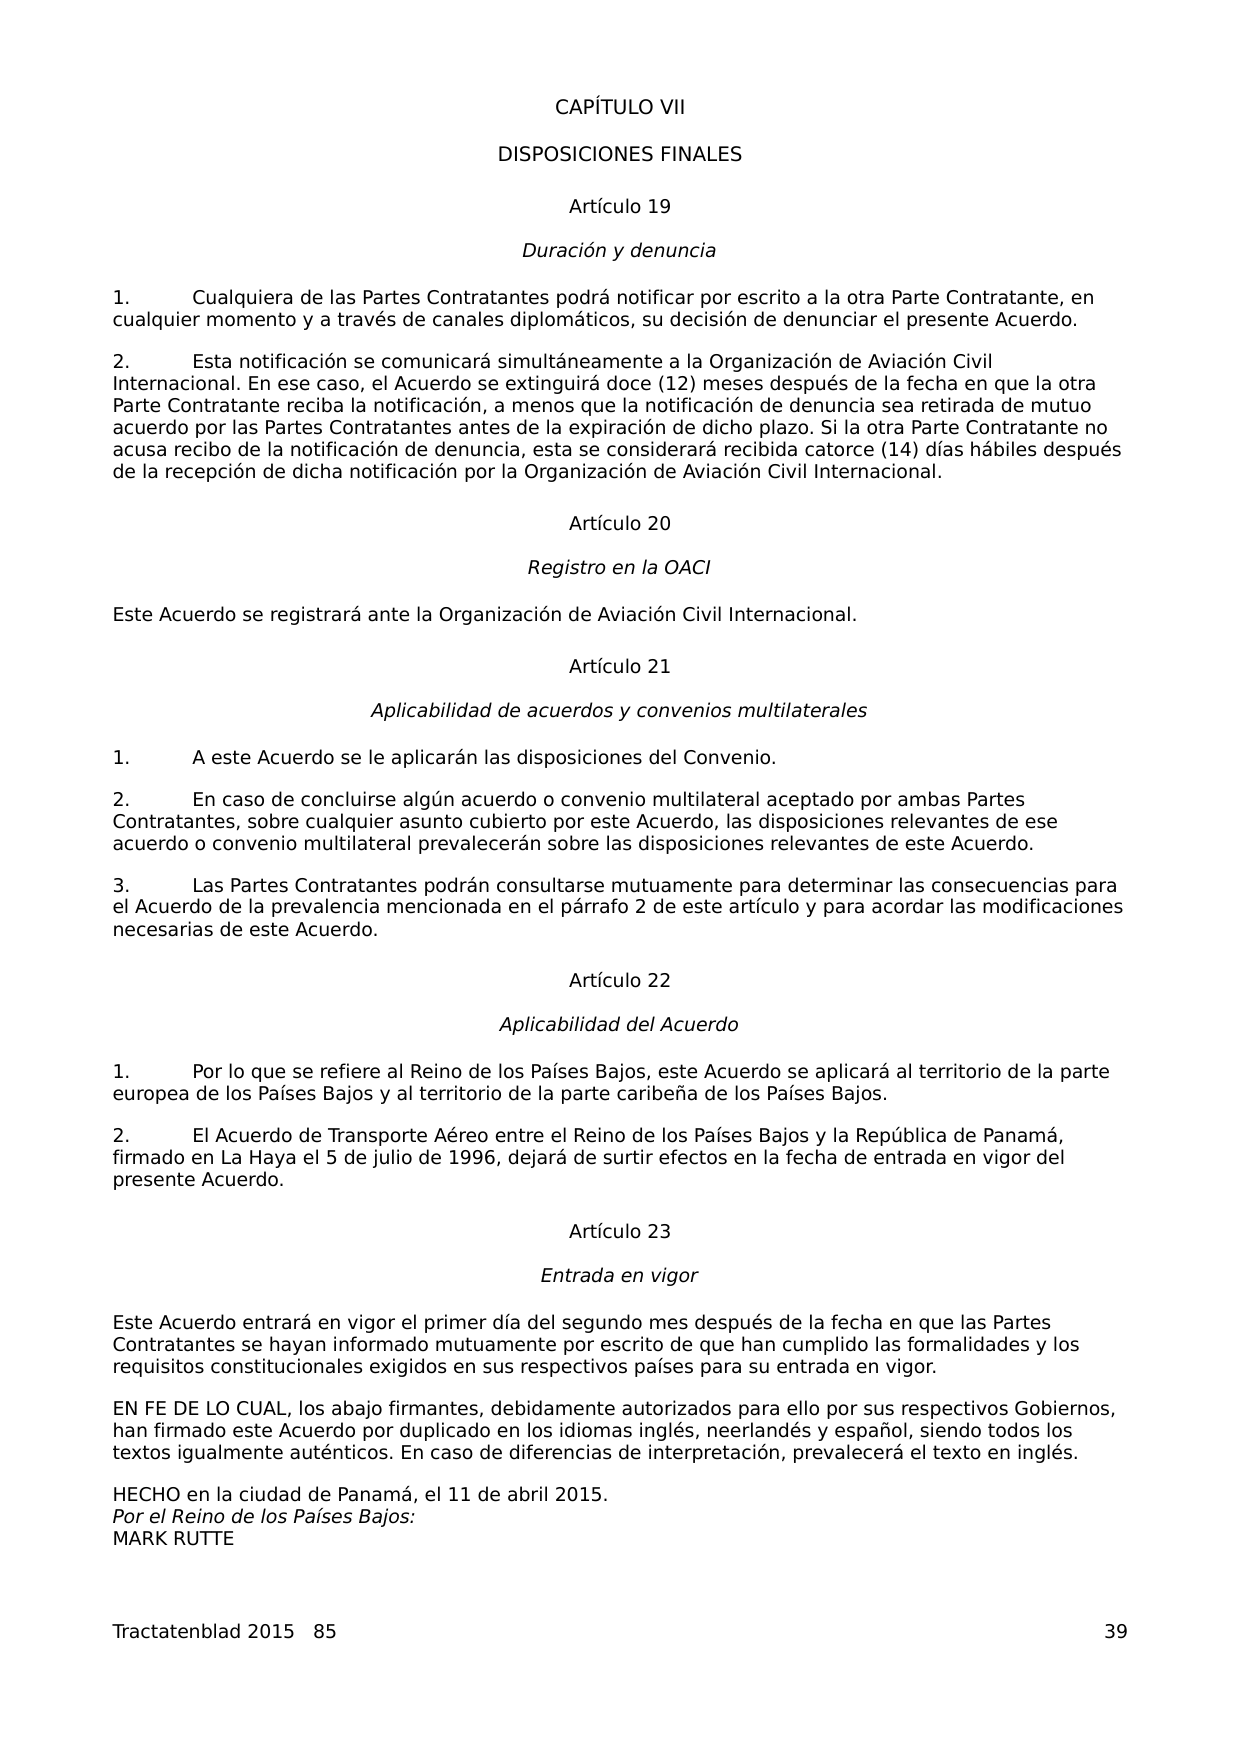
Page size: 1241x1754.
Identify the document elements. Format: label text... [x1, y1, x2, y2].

text EN FE DE LO CUAL, los abajo firmantes, debidamente autorizados para ello por sus respectivos Gobiernos, han firmado este Acuerdo por duplicado en los idiomas inglés, neerlandés y español, siendo todos los textos igualmente auténticos. En caso de diferencias de interpretación, prevalecerá el texto en inglés. [112, 1398, 1128, 1464]
text 1. A este Acuerdo se le aplicarán las disposiciones del Convenio. [112, 747, 1128, 768]
text 2. En caso de concluirse algún acuerdo o convenio multilateral aceptado por ambas Partes Contratantes, sobre cualquier asunto cubierto por este Acuerdo, las disposiciones relevantes de ese acuerdo o convenio multilateral prevalecerán sobre las disposiciones relevantes de este Acuerdo. [112, 788, 1128, 854]
text HECHO en la ciudad de Panamá, el 11 de abril 2015. [112, 1484, 1128, 1506]
text 1. Por lo que se refiere al Reino de los Países Bajos, este Acuerdo se aplicará al territorio de la parte europea de los Países Bajos y al territorio de la parte caribeña de los Países Bajos. [112, 1061, 1128, 1105]
subtitle Artículo 23 Entrada en vigor [112, 1221, 1128, 1287]
subtitle Artículo 22 Aplicabilidad del Acuerdo [112, 970, 1128, 1036]
text 3. Las Partes Contratantes podrán consultarse mutuamente para determinar las consecuencias para el Acuerdo de la prevalencia mencionada en el párrafo 2 de este artículo y para acordar las modificaciones necesarias de este Acuerdo. [112, 874, 1128, 940]
text 2. Esta notificación se comunicará simultáneamente a la Organización de Aviación Civil Internacional. En ese caso, el Acuerdo se extinguirá doce (12) meses después de la fecha en que la otra Parte Contratante reciba la notificación, a menos que la notificación de denuncia sea retirada de mutuo acuerdo por las Partes Contratantes antes de la expiración de dicho plazo. Si la otra Parte Contratante no acusa recibo de la notificación de denuncia, esta se considerará recibida catorce (14) días hábiles después de la recepción de dicha notificación por la Organización de Aviación Civil Internacional. [112, 351, 1128, 483]
subtitle Artículo 20 Registro en la OACI [112, 513, 1128, 579]
subtitle CAPÍTULO VII DISPOSICIONES FINALES [112, 96, 1128, 166]
text 2. El Acuerdo de Transporte Aéreo entre el Reino de los Países Bajos y la República de Panamá, firmado en La Haya el 5 de julio de 1996, dejará de surtir efectos en la fecha de entrada en vigor del presente Acuerdo. [112, 1125, 1128, 1191]
text Este Acuerdo entrará en vigor el primer día del segundo mes después de la fecha en que las Partes Contratantes se hayan informado mutuamente por escrito de que han cumplido las formalidades y los requisitos constitucionales exigidos en sus respectivos países para su entrada en vigor. [112, 1312, 1128, 1378]
subtitle Artículo 19 Duración y denuncia [112, 196, 1128, 262]
text Por el Reino de los Países Bajos: MARK RUTTE [112, 1506, 1128, 1550]
text 1. Cualquiera de las Partes Contratantes podrá notificar por escrito a la otra Parte Contratante, en cualquier momento y a través de canales diplomáticos, su decisión de denunciar el presente Acuerdo. [112, 287, 1128, 331]
text Este Acuerdo se registrará ante la Organización de Aviación Civil Internacional. [112, 604, 1128, 626]
subtitle Artículo 21 Aplicabilidad de acuerdos y convenios multilaterales [112, 656, 1128, 722]
